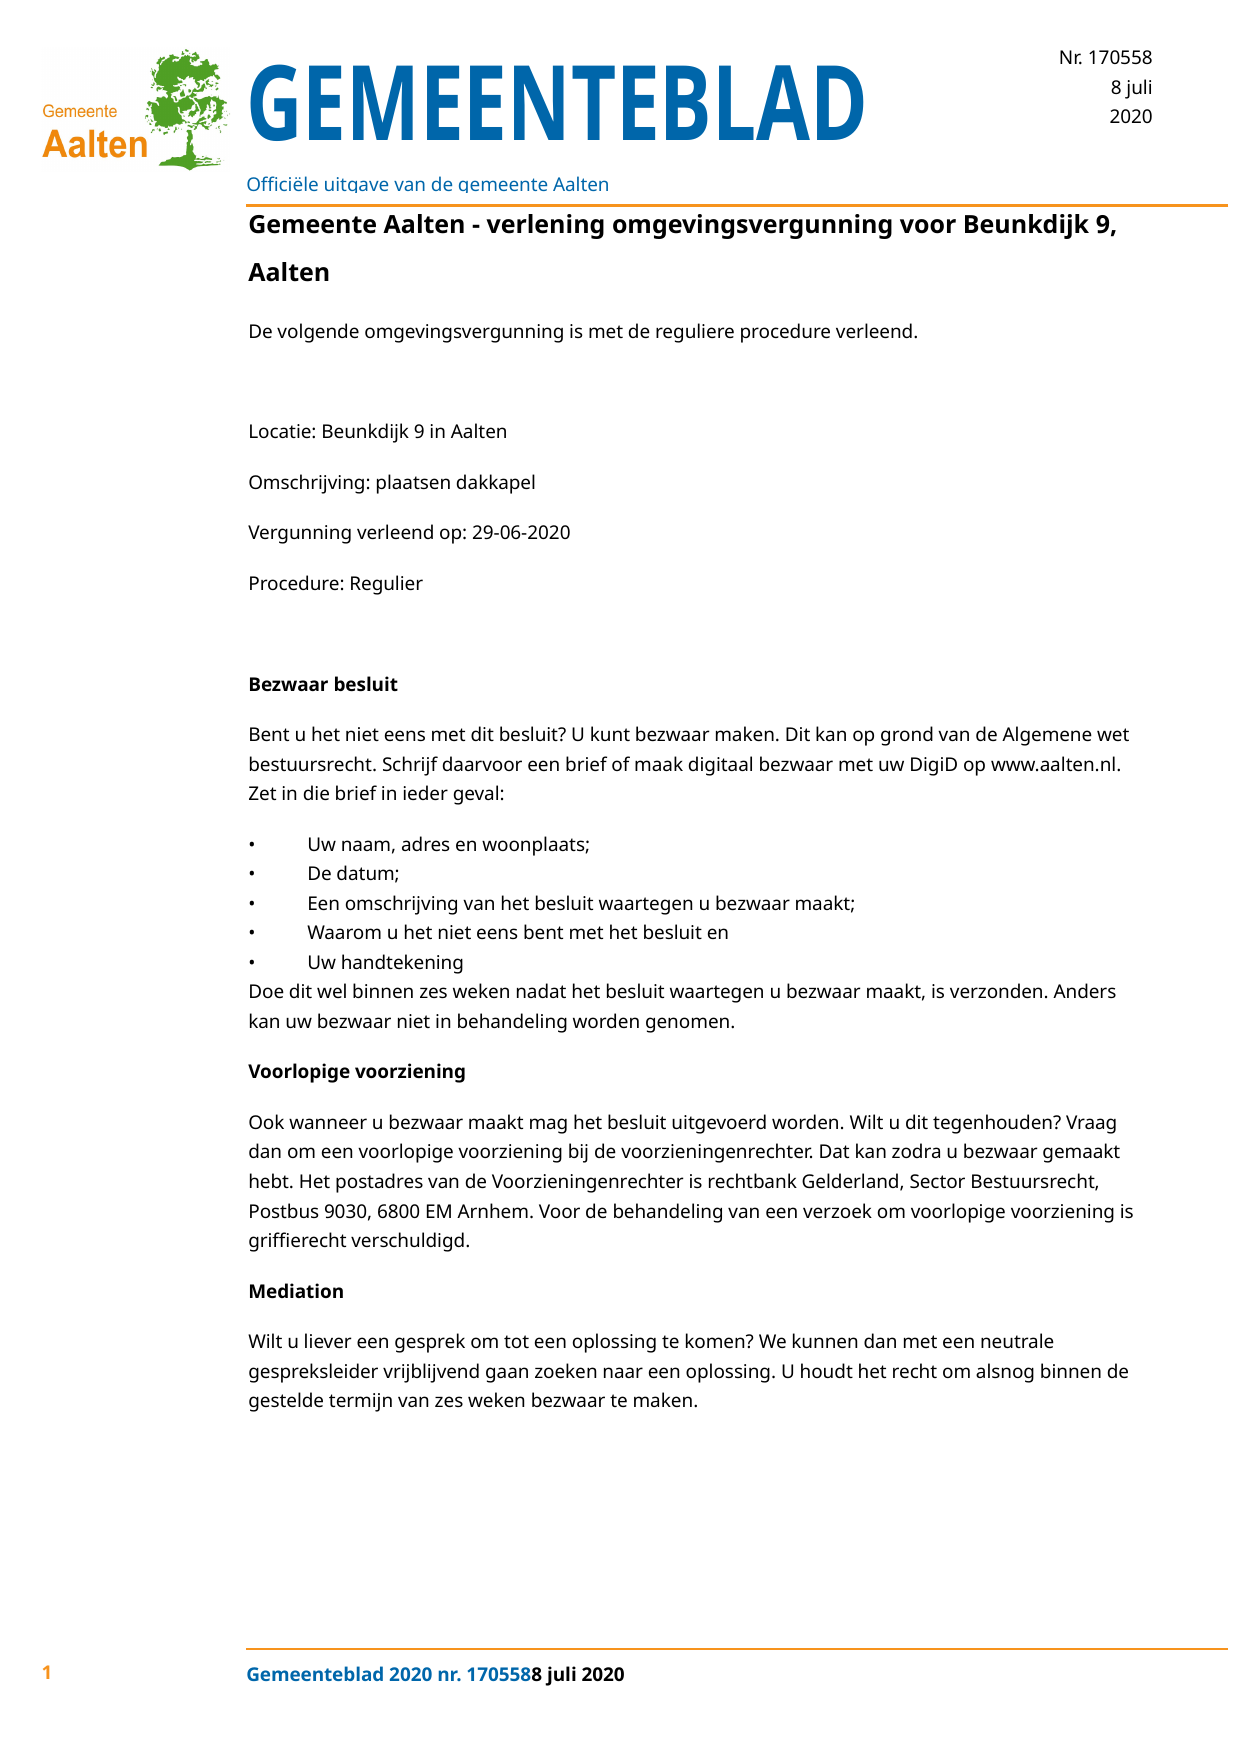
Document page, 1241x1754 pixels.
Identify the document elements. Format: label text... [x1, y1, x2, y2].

list Waarom u het niet eens bent met het besluit en [248, 919, 1152, 945]
text Omschrijving: plaatsen dakkapel [248, 469, 1152, 495]
text Bent u het niet eens met dit besluit? U kunt bezwaar maken. Dit kan op grond van de Algemene wet bestuursrecht. Schrijf daarvoor een brief of maak digitaal bezwaar met uw DigiD op www.aalten.nl. Zet in die brief in ieder geval: [248, 721, 1152, 806]
picture [41, 47, 231, 172]
text Bezwaar besluit [248, 671, 1152, 697]
text De volgende omgevingsvergunning is met de reguliere procedure verleend. [248, 318, 1152, 344]
list Uw naam, adres en woonplaats; [248, 831, 1152, 857]
list Een omschrijving van het besluit waartegen u bezwaar maakt; [248, 890, 1152, 916]
text Procedure: Regulier [248, 570, 1152, 596]
text Gemeente Aalten - verlening omgevingsvergunning voor Beunkdijk 9, Aalten [248, 207, 1152, 288]
list Uw handtekening [248, 949, 1152, 975]
text Vergunning verleend op: 29-06-2020 [248, 519, 1152, 545]
text Doe dit wel binnen zes weken nadat het besluit waartegen u bezwaar maakt, is verzonden. Anders kan uw bezwaar niet in behandeling worden genomen. [248, 979, 1152, 1034]
list De datum; [248, 860, 1152, 886]
text Ook wanneer u bezwaar maakt mag het besluit uitgevoerd worden. Wilt u dit tegenhouden? Vraag dan om een voorlopige voorziening bij de voorzieningenrechter. Dat kan zodra u bezwaar gemaakt hebt. Het postadres van de Voorzieningenrechter is rechtbank Gelderland, Sector Bestuursrecht, Postbus 9030, 6800 EM Arnhem. Voor de behandeling van een verzoek om voorlopige voorziening is griffierecht verschuldigd. [248, 1109, 1152, 1253]
text Wilt u liever een gesprek om tot een oplossing te komen? We kunnen dan met een neutrale gespreksleider vrijblijvend gaan zoeken naar een oplossing. U houdt het recht om alsnog binnen de gestelde termijn van zes weken bezwaar te maken. [248, 1328, 1152, 1413]
text Voorlopige voorziening [248, 1059, 1152, 1084]
text Locatie: Beunkdijk 9 in Aalten [248, 419, 1152, 444]
text Mediation [248, 1278, 1152, 1304]
